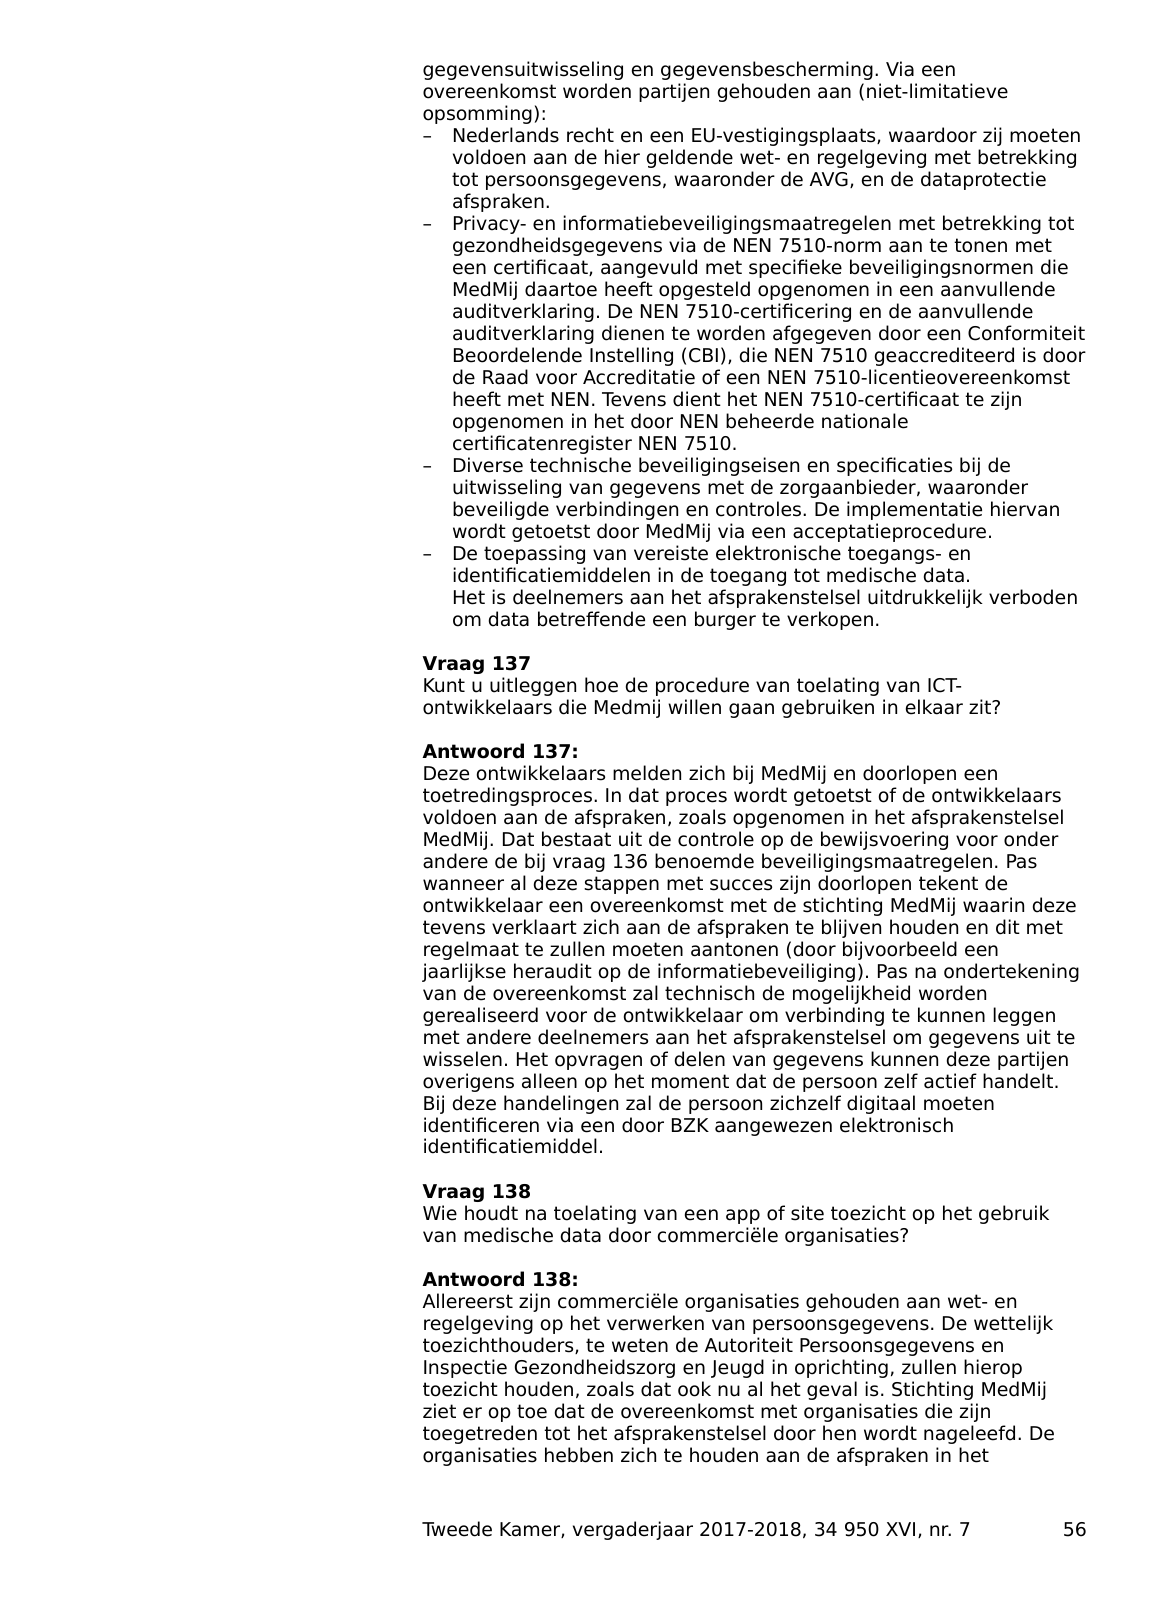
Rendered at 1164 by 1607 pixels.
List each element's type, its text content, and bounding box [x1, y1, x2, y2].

text – Privacy- en informatiebeveiligingsmaatregelen met betrekking tot gezondheidsgegevens via de NEN 7510-norm aan te tonen met een certificaat, aangevuld met specifieke beveiligingsnormen die MedMij daartoe heeft opgesteld opgenomen in een aanvullende auditverklaring. De NEN 7510-certificering en de aanvullende auditverklaring dienen te worden afgegeven door een Conformiteit Beoordelende Instelling (CBI), die NEN 7510 geaccrediteerd is door de Raad voor Accreditatie of een NEN 7510-licentieovereenkomst heeft met NEN. Tevens dient het NEN 7510-certificaat te zijn opgenomen in het door NEN beheerde nationale certificatenregister NEN 7510. [422, 213, 1087, 455]
text – De toepassing van vereiste elektronische toegangs- en identificatiemiddelen in de toegang tot medische data. [422, 543, 1087, 587]
text Antwoord 138: [422, 1269, 1087, 1291]
text Vraag 138 [422, 1181, 1087, 1203]
text Het is deelnemers aan het afsprakenstelsel uitdrukkelijk verboden om data betreffende een burger te verkopen. [452, 587, 1087, 631]
text Vraag 137 [422, 653, 1087, 675]
text Wie houdt na toelating van een app of site toezicht op het gebruik van medische data door commerciële organisaties? [422, 1203, 1087, 1247]
text Deze ontwikkelaars melden zich bij MedMij en doorlopen een toetredingsproces. In dat proces wordt getoetst of de ontwikkelaars voldoen aan de afspraken, zoals opgenomen in het afsprakenstelsel MedMij. Dat bestaat uit de controle op de bewijsvoering voor onder andere de bij vraag 136 benoemde beveiligingsmaatregelen. Pas wanneer al deze stappen met succes zijn doorlopen tekent de ontwikkelaar een overeenkomst met de stichting MedMij waarin deze tevens verklaart zich aan de afspraken te blijven houden en dit met regelmaat te zullen moeten aantonen (door bijvoorbeeld een jaarlijkse heraudit op de informatiebeveiliging). Pas na ondertekening van de overeenkomst zal technisch de mogelijkheid worden gerealiseerd voor de ontwikkelaar om verbinding te kunnen leggen met andere deelnemers aan het afsprakenstelsel om gegevens uit te wisselen. Het opvragen of delen van gegevens kunnen deze partijen overigens alleen op het moment dat de persoon zelf actief handelt. Bij deze handelingen zal de persoon zichzelf digitaal moeten identificeren via een door BZK aangewezen elektronisch identificatiemiddel. [422, 763, 1087, 1158]
text – Nederlands recht en een EU-vestigingsplaats, waardoor zij moeten voldoen aan de hier geldende wet- en regelgeving met betrekking tot persoonsgegevens, waaronder de AVG, en de dataprotectie afspraken. [422, 125, 1087, 213]
text Allereerst zijn commerciële organisaties gehouden aan wet- en regelgeving op het verwerken van persoonsgegevens. De wettelijk toezichthouders, te weten de Autoriteit Persoonsgegevens en Inspectie Gezondheidszorg en Jeugd in oprichting, zullen hierop toezicht houden, zoals dat ook nu al het geval is. Stichting MedMij ziet er op toe dat de overeenkomst met organisaties die zijn toegetreden tot het afsprakenstelsel door hen wordt nageleefd. De organisaties hebben zich te houden aan de afspraken in het [422, 1291, 1087, 1467]
text Kunt u uitleggen hoe de procedure van toelating van ICT-ontwikkelaars die Medmij willen gaan gebruiken in elkaar zit? [422, 675, 1087, 719]
text gegevensuitwisseling en gegevensbescherming. Via een overeenkomst worden partijen gehouden aan (niet-limitatieve opsomming): [422, 59, 1087, 125]
text – Diverse technische beveiligingseisen en specificaties bij de uitwisseling van gegevens met de zorgaanbieder, waaronder beveiligde verbindingen en controles. De implementatie hiervan wordt getoetst door MedMij via een acceptatieprocedure. [422, 455, 1087, 543]
text Antwoord 137: [422, 741, 1087, 763]
